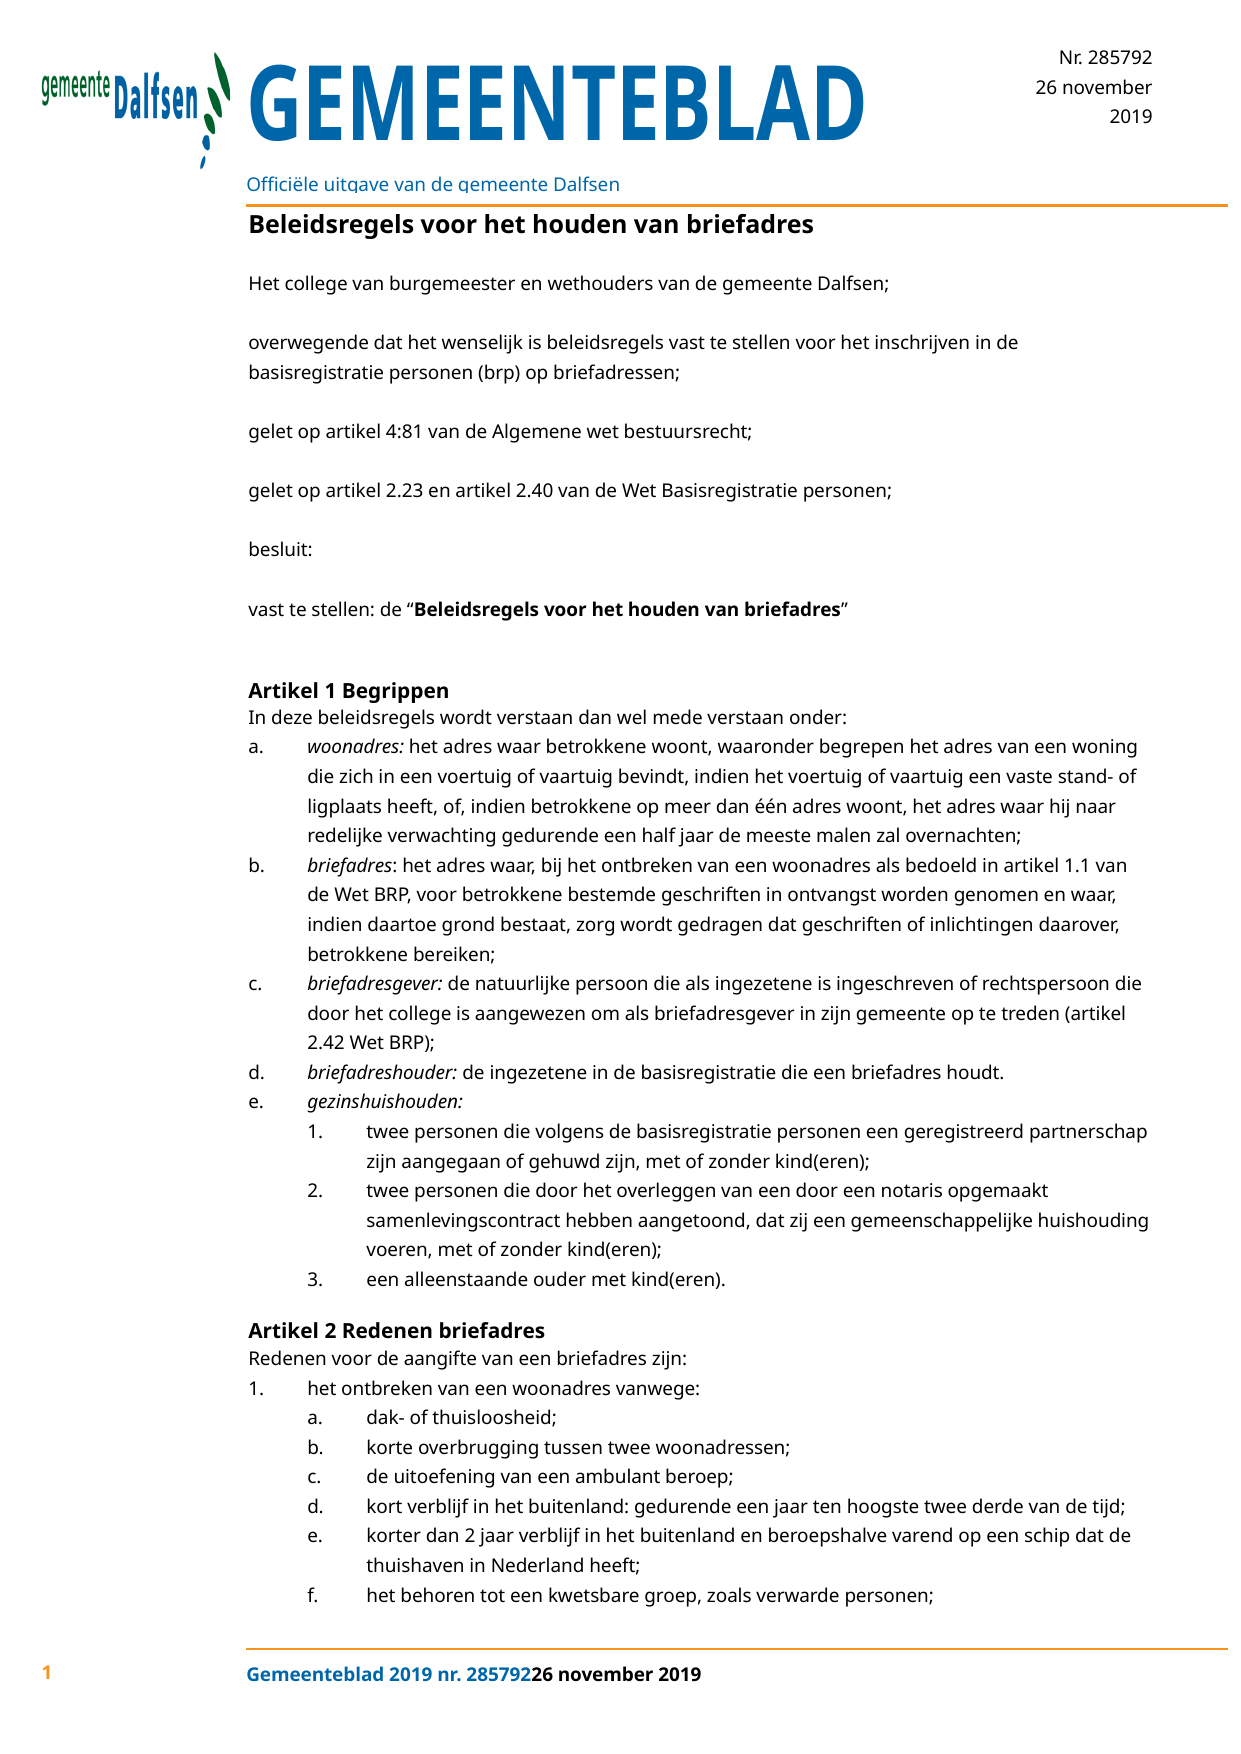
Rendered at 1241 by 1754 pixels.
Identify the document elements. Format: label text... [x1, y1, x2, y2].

text Redenen voor de aangifte van een briefadres zijn: [248, 1345, 1152, 1371]
list dak- of thuisloosheid; [307, 1404, 1152, 1430]
text Het college van burgemeester en wethouders van de gemeente Dalfsen; [248, 270, 1152, 296]
list woonadres: het adres waar betrokkene woont, waaronder begrepen het adres van een woning die zich in een voertuig of vaartuig bevindt, indien het voertuig of vaartuig een vaste stand- of ligplaats heeft, of, indien betrokkene op meer dan één adres woont, het adres waar hij naar redelijke verwachting gedurende een half jaar de meeste malen zal overnachten; [248, 734, 1152, 848]
list een alleenstaande ouder met kind(eren). [307, 1266, 1152, 1292]
list de uitoefening van een ambulant beroep; [307, 1463, 1152, 1489]
list briefadreshouder: de ingezetene in de basisregistratie die een briefadres houdt. [248, 1059, 1152, 1085]
text Artikel 1 Begrippen [248, 676, 1152, 704]
text Artikel 2 Redenen briefadres [248, 1317, 1152, 1345]
list gezinshuishouden: [248, 1089, 1152, 1114]
list twee personen die volgens de basisregistratie personen een geregistreerd partnerschap zijn aangegaan of gehuwd zijn, met of zonder kind(eren); [307, 1118, 1152, 1174]
text vast te stellen: de “Beleidsregels voor het houden van briefadres” [248, 596, 1152, 621]
text gelet op artikel 2.23 en artikel 2.40 van de Wet Basisregistratie personen; [248, 477, 1152, 503]
text In deze beleidsregels wordt verstaan dan wel mede verstaan onder: [248, 704, 1152, 730]
text overwegende dat het wenselijk is beleidsregels vast te stellen voor het inschrijven in de basisregistratie personen (brp) op briefadressen; [248, 329, 1152, 385]
list het ontbreken van een woonadres vanwege: [248, 1375, 1152, 1400]
list kort verblijf in het buitenland: gedurende een jaar ten hoogste twee derde van de tijd; [307, 1493, 1152, 1519]
list briefadresgever: de natuurlijke persoon die als ingezetene is ingeschreven of rechtspersoon die door het college is aangewezen om als briefadresgever in zijn gemeente op te treden (artikel 2.42 Wet BRP); [248, 970, 1152, 1055]
text gelet op artikel 4:81 van de Algemene wet bestuursrecht; [248, 418, 1152, 444]
picture [41, 47, 231, 172]
text Beleidsregels voor het houden van briefadres [248, 207, 1152, 241]
list het behoren tot een kwetsbare groep, zoals verwarde personen; [307, 1582, 1152, 1607]
list twee personen die door het overleggen van een door een notaris opgemaakt samenlevingscontract hebben aangetoond, dat zij een gemeenschappelijke huishouding voeren, met of zonder kind(eren); [307, 1177, 1152, 1262]
list korte overbrugging tussen twee woonadressen; [307, 1434, 1152, 1459]
list korter dan 2 jaar verblijf in het buitenland en beroepshalve varend op een schip dat de thuishaven in Nederland heeft; [307, 1523, 1152, 1578]
list briefadres: het adres waar, bij het ontbreken van een woonadres als bedoeld in artikel 1.1 van de Wet BRP, voor betrokkene bestemde geschriften in ontvangst worden genomen en waar, indien daartoe grond bestaat, zorg wordt gedragen dat geschriften of inlichtingen daarover, betrokkene bereiken; [248, 852, 1152, 967]
text besluit: [248, 537, 1152, 562]
